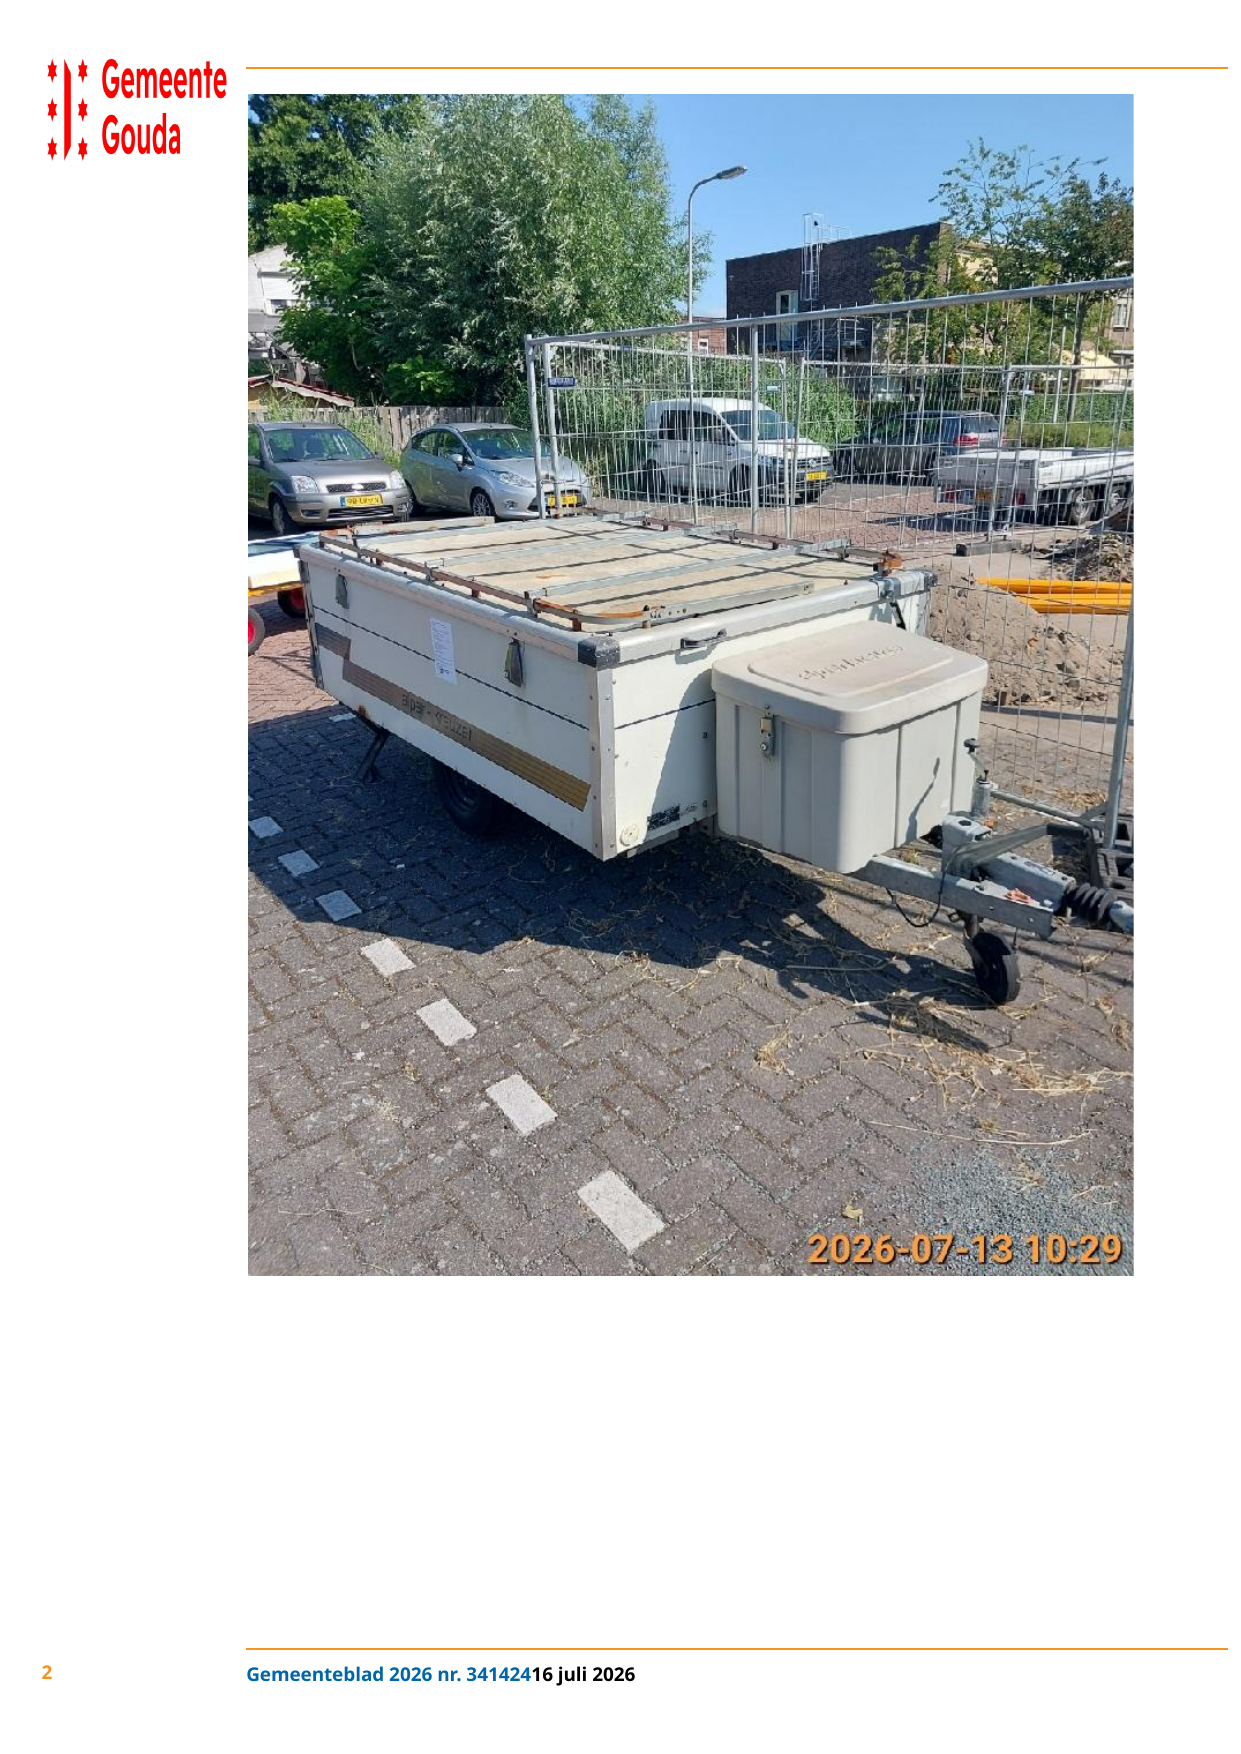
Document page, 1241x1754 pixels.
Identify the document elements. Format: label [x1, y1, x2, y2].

picture [248, 94, 1134, 1276]
picture [41, 47, 231, 172]
